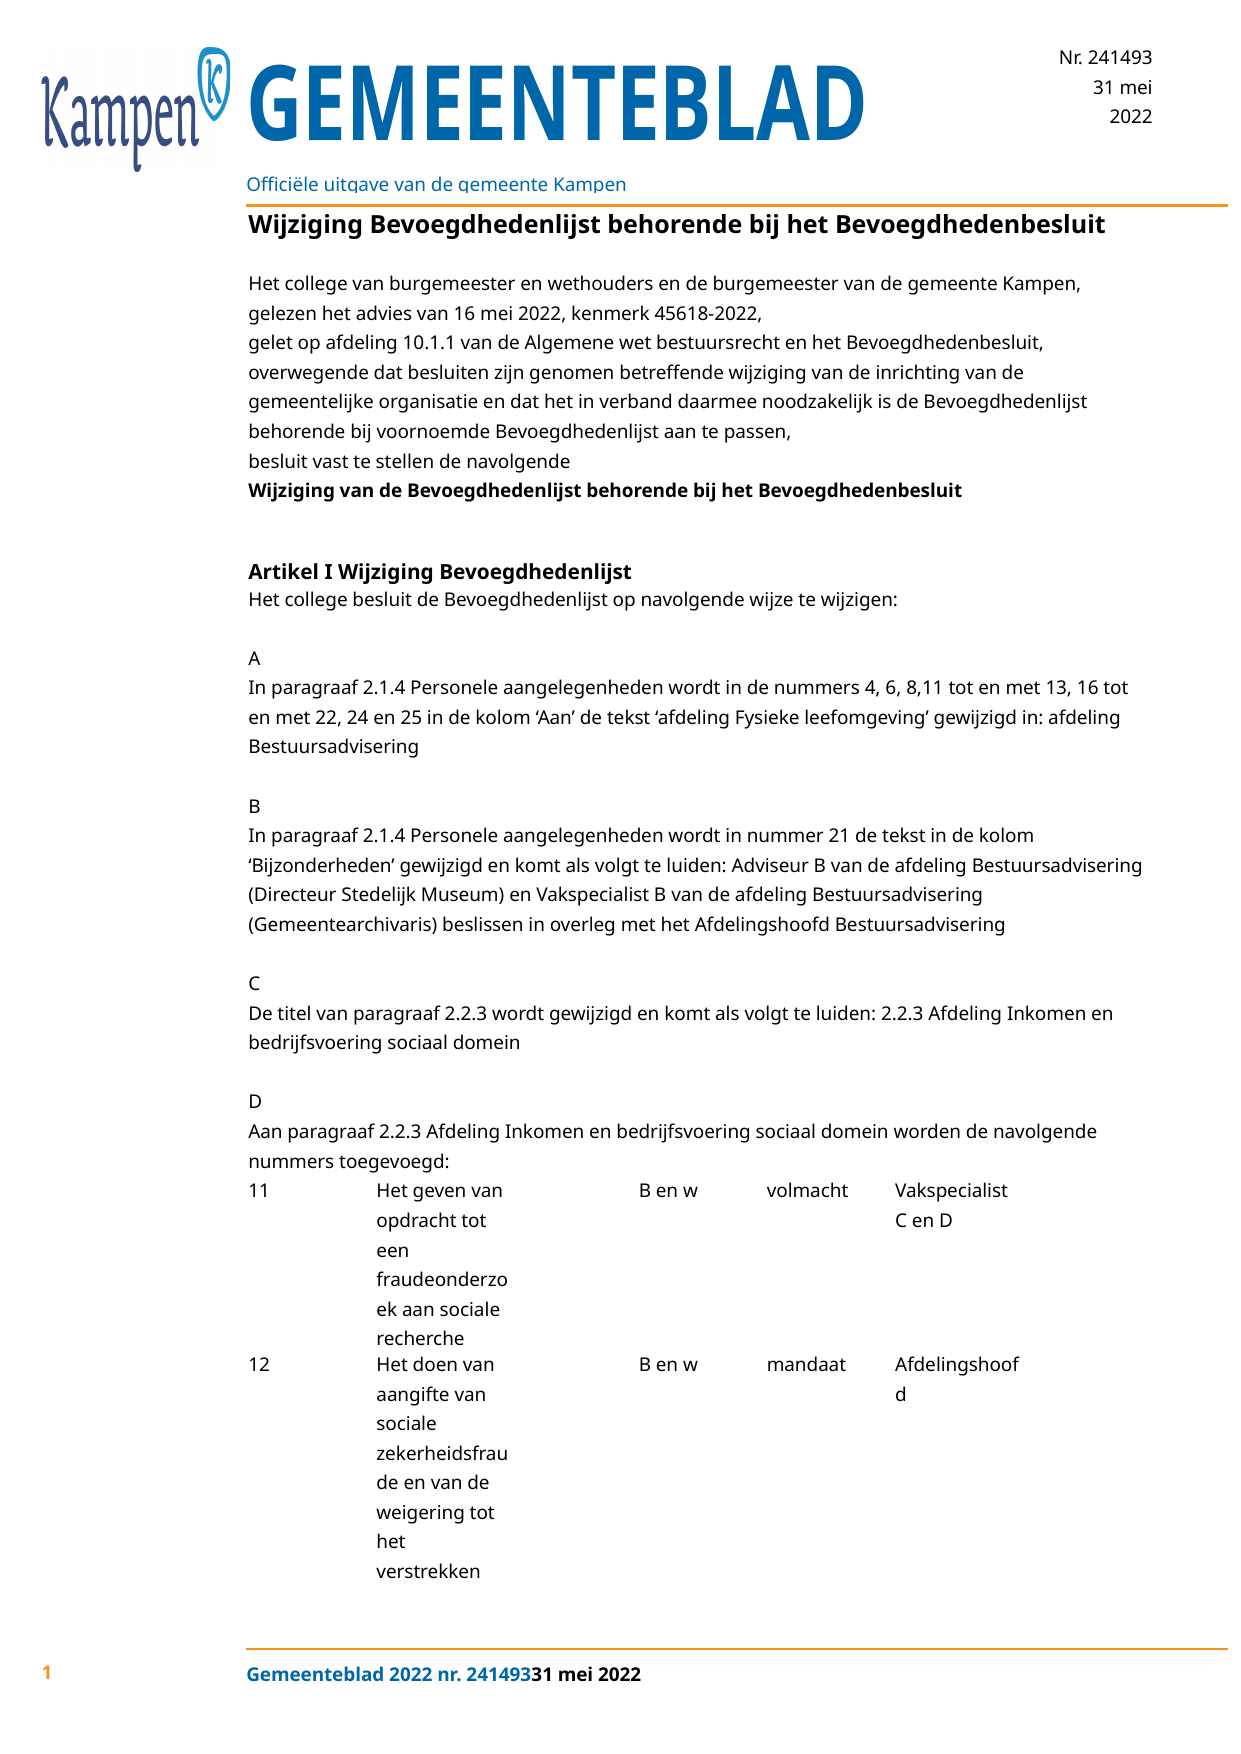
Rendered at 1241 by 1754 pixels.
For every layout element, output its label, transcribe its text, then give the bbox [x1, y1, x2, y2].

table_cell Afdelingshoofd [895, 1351, 1023, 1584]
text In paragraaf 2.1.4 Personele aangelegenheden wordt in de nummers 4, 6, 8,11 tot en met 13, 16 tot en met 22, 24 en 25 in de kolom ‘Aan’ de tekst ‘afdeling Fysieke leefomgeving’ gewijzigd in: afdeling Bestuursadvisering [248, 674, 1152, 759]
text De titel van paragraaf 2.2.3 wordt gewijzigd en komt als volgt te luiden: 2.2.3 Afdeling Inkomen en bedrijfsvoering sociaal domein [248, 1000, 1152, 1055]
table_cell mandaat [767, 1351, 895, 1584]
table_cell 12 [248, 1351, 376, 1584]
table_cell [510, 1351, 638, 1584]
text Het college van burgemeester en wethouders en de burgemeester van de gemeente Kampen, [248, 270, 1152, 296]
text A [248, 645, 1152, 671]
table_cell Het doen van aangifte van sociale zekerheidsfraude en van de weigering tot het verstrekken [376, 1351, 510, 1584]
text besluit vast te stellen de navolgende [248, 448, 1152, 473]
text D [248, 1089, 1152, 1114]
table_cell B en w [639, 1351, 767, 1584]
text Het college besluit de Bevoegdhedenlijst op navolgende wijze te wijzigen: [248, 586, 1152, 612]
table_header volmacht [767, 1178, 895, 1351]
text gelezen het advies van 16 mei 2022, kenmerk 45618-2022, [248, 300, 1152, 326]
text Aan paragraaf 2.2.3 Afdeling Inkomen en bedrijfsvoering sociaal domein worden de navolgende nummers toegevoegd: [248, 1118, 1152, 1174]
table_cell [1023, 1351, 1152, 1584]
table_header B en w [639, 1178, 767, 1351]
table_header 11 [248, 1178, 376, 1351]
text gelet op afdeling 10.1.1 van de Algemene wet bestuursrecht en het Bevoegdhedenbesluit, [248, 329, 1152, 355]
table_header [1023, 1178, 1152, 1351]
picture [41, 47, 231, 172]
table_header Het geven van opdracht tot een fraudeonderzoek aan sociale recherche [376, 1178, 510, 1351]
text B [248, 793, 1152, 819]
table_header Vakspecialist C en D [895, 1178, 1023, 1351]
text C [248, 970, 1152, 996]
text Wijziging van de Bevoegdhedenlijst behorende bij het Bevoegdhedenbesluit [248, 477, 1152, 503]
text overwegende dat besluiten zijn genomen betreffende wijziging van de inrichting van de gemeentelijke organisatie en dat het in verband daarmee noodzakelijk is de Bevoegdhedenlijst behorende bij voornoemde Bevoegdhedenlijst aan te passen, [248, 359, 1152, 444]
text Artikel I Wijziging Bevoegdhedenlijst [248, 557, 1152, 586]
text In paragraaf 2.1.4 Personele aangelegenheden wordt in nummer 21 de tekst in de kolom ‘Bijzonderheden’ gewijzigd en komt als volgt te luiden: Adviseur B van de afdeling Bestuursadvisering (Directeur Stedelijk Museum) en Vakspecialist B van de afdeling Bestuursadvisering (Gemeentearchivaris) beslissen in overleg met het Afdelingshoofd Bestuursadvisering [248, 822, 1152, 937]
table_header [510, 1178, 638, 1351]
text Wijziging Bevoegdhedenlijst behorende bij het Bevoegdhedenbesluit [248, 207, 1152, 241]
